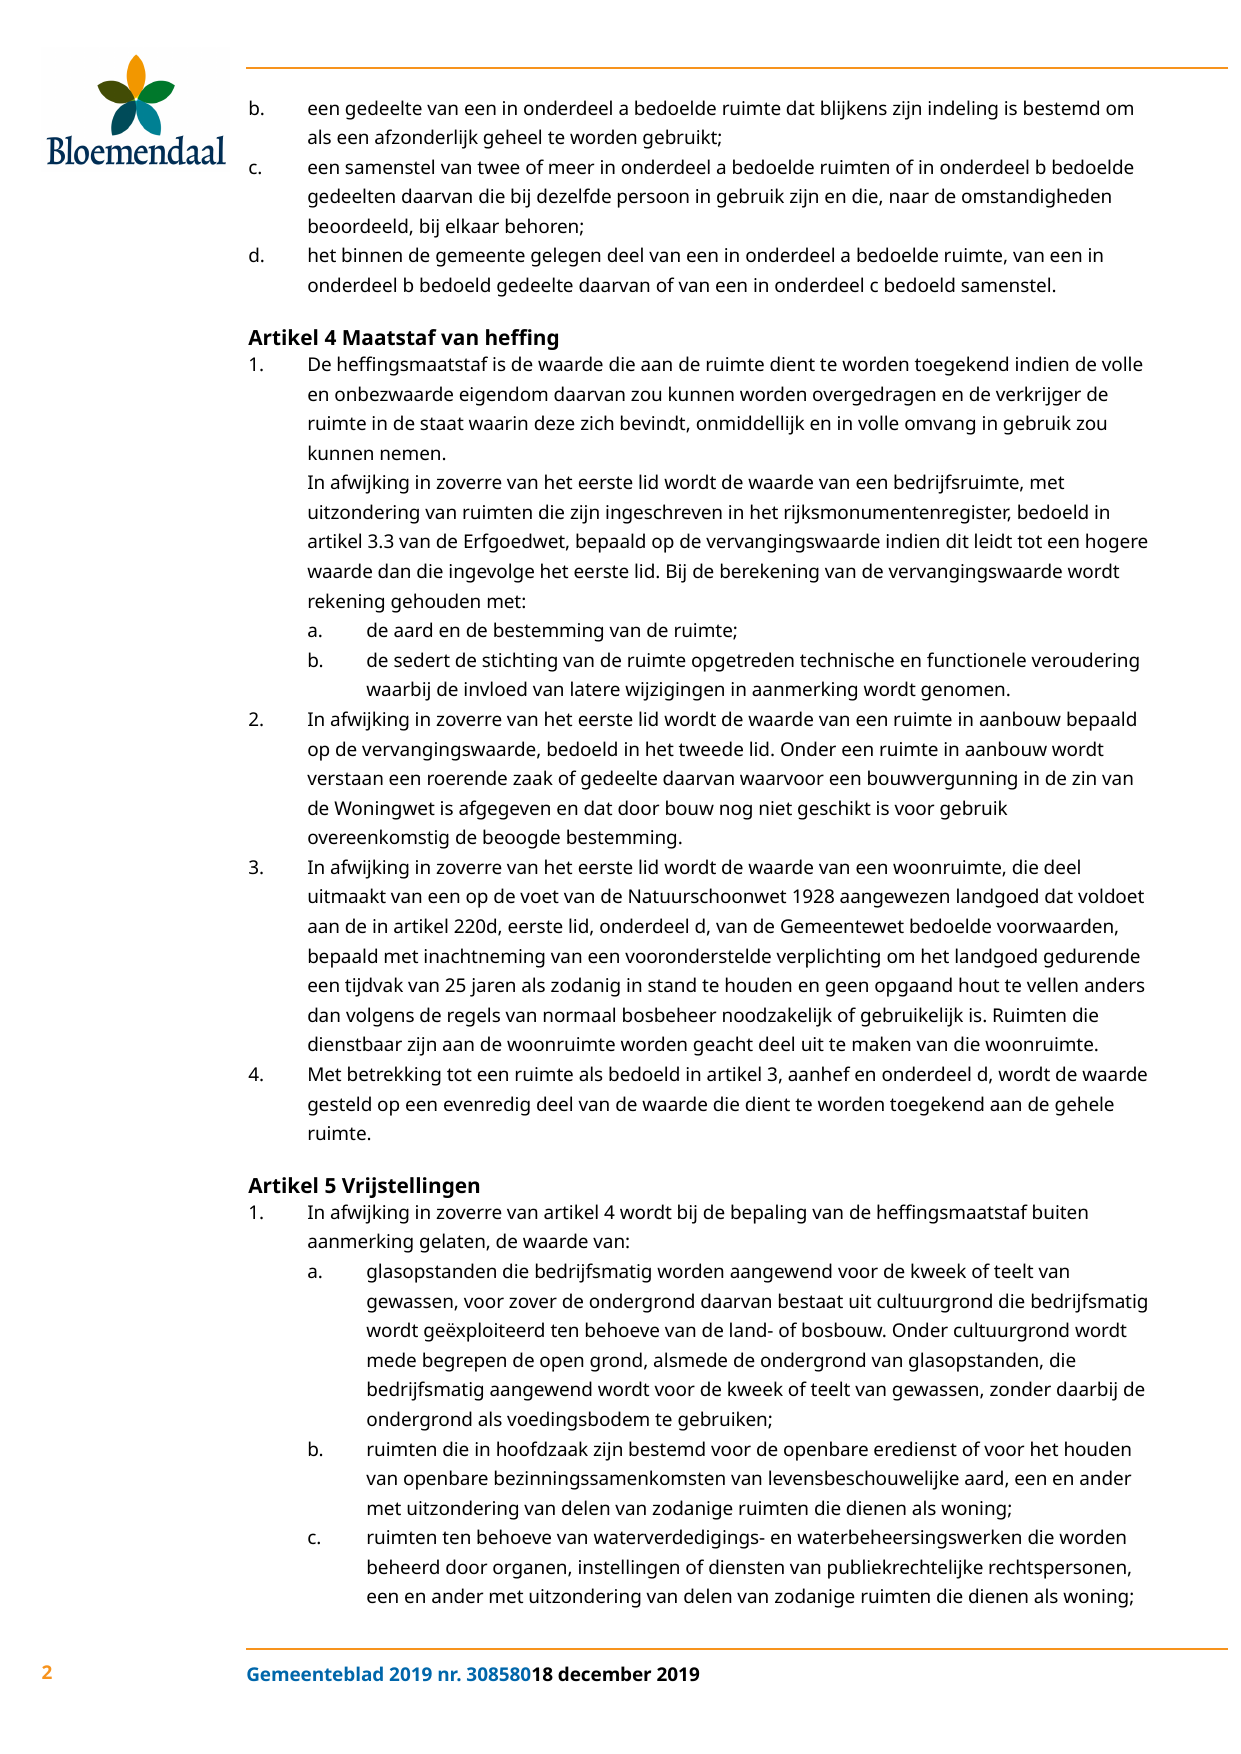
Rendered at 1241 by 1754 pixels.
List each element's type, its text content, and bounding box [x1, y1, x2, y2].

list een gedeelte van een in onderdeel a bedoelde ruimte dat blijkens zijn indeling is bestemd om als een afzonderlijk geheel te worden gebruikt; [248, 95, 1152, 150]
list de aard en de bestemming van de ruimte; [307, 617, 1152, 643]
picture [41, 47, 231, 172]
list glasopstanden die bedrijfsmatig worden aangewend voor de kweek of teelt van gewassen, voor zover de ondergrond daarvan bestaat uit cultuurgrond die bedrijfsmatig wordt geëxploiteerd ten behoeve van de land- of bosbouw. Onder cultuurgrond wordt mede begrepen de open grond, alsmede de ondergrond van glasopstanden, die bedrijfsmatig aangewend wordt voor de kweek of teelt van gewassen, zonder daarbij de ondergrond als voedingsbodem te gebruiken; [307, 1258, 1152, 1432]
list De heffingsmaatstaf is de waarde die aan de ruimte dient te worden toegekend indien de volle en onbezwaarde eigendom daarvan zou kunnen worden overgedragen en de verkrijger de ruimte in de staat waarin deze zich bevindt, onmiddellijk en in volle omvang in gebruik zou kunnen nemen. [248, 351, 1152, 466]
list de sedert de stichting van de ruimte opgetreden technische en functionele veroudering waarbij de invloed van latere wijzigingen in aanmerking wordt genomen. [307, 647, 1152, 702]
list ruimten ten behoeve van waterverdedigings- en waterbeheersingswerken die worden beheerd door organen, instellingen of diensten van publiekrechtelijke rechtspersonen, een en ander met uitzondering van delen van zodanige ruimten die dienen als woning; [307, 1524, 1152, 1609]
list In afwijking in zoverre van het eerste lid wordt de waarde van een bedrijfsruimte, met uitzondering van ruimten die zijn ingeschreven in het rijksmonumentenregister, bedoeld in artikel 3.3 van de Erfgoedwet, bepaald op de vervangingswaarde indien dit leidt tot een hogere waarde dan die ingevolge het eerste lid. Bij de berekening van de vervangingswaarde wordt rekening gehouden met: [248, 469, 1152, 613]
text Artikel 4 Maatstaf van heffing [248, 323, 1152, 351]
list een samenstel van twee of meer in onderdeel a bedoelde ruimten of in onderdeel b bedoelde gedeelten daarvan die bij dezelfde persoon in gebruik zijn en die, naar de omstandigheden beoordeeld, bij elkaar behoren; [248, 154, 1152, 239]
list Met betrekking tot een ruimte als bedoeld in artikel 3, aanhef en onderdeel d, wordt de waarde gesteld op een evenredig deel van de waarde die dient te worden toegekend aan de gehele ruimte. [248, 1061, 1152, 1146]
text Artikel 5 Vrijstellingen [248, 1171, 1152, 1199]
list In afwijking in zoverre van het eerste lid wordt de waarde van een woonruimte, die deel uitmaakt van een op de voet van de Natuurschoonwet 1928 aangewezen landgoed dat voldoet aan de in artikel 220d, eerste lid, onderdeel d, van de Gemeentewet bedoelde voorwaarden, bepaald met inachtneming van een vooronderstelde verplichting om het landgoed gedurende een tijdvak van 25 jaren als zodanig in stand te houden en geen opgaand hout te vellen anders dan volgens de regels van normaal bosbeheer noodzakelijk of gebruikelijk is. Ruimten die dienstbaar zijn aan de woonruimte worden geacht deel uit te maken van die woonruimte. [248, 854, 1152, 1057]
list ruimten die in hoofdzaak zijn bestemd voor de openbare eredienst of voor het houden van openbare bezinningssamenkomsten van levensbeschouwelijke aard, een en ander met uitzondering van delen van zodanige ruimten die dienen als woning; [307, 1436, 1152, 1521]
list het binnen de gemeente gelegen deel van een in onderdeel a bedoelde ruimte, van een in onderdeel b bedoeld gedeelte daarvan of van een in onderdeel c bedoeld samenstel. [248, 243, 1152, 298]
list In afwijking in zoverre van het eerste lid wordt de waarde van een ruimte in aanbouw bepaald op de vervangingswaarde, bedoeld in het tweede lid. Onder een ruimte in aanbouw wordt verstaan een roerende zaak of gedeelte daarvan waarvoor een bouwvergunning in de zin van de Woningwet is afgegeven en dat door bouw nog niet geschikt is voor gebruik overeenkomstig de beoogde bestemming. [248, 706, 1152, 850]
list In afwijking in zoverre van artikel 4 wordt bij de bepaling van de heffingsmaatstaf buiten aanmerking gelaten, de waarde van: [248, 1199, 1152, 1254]
